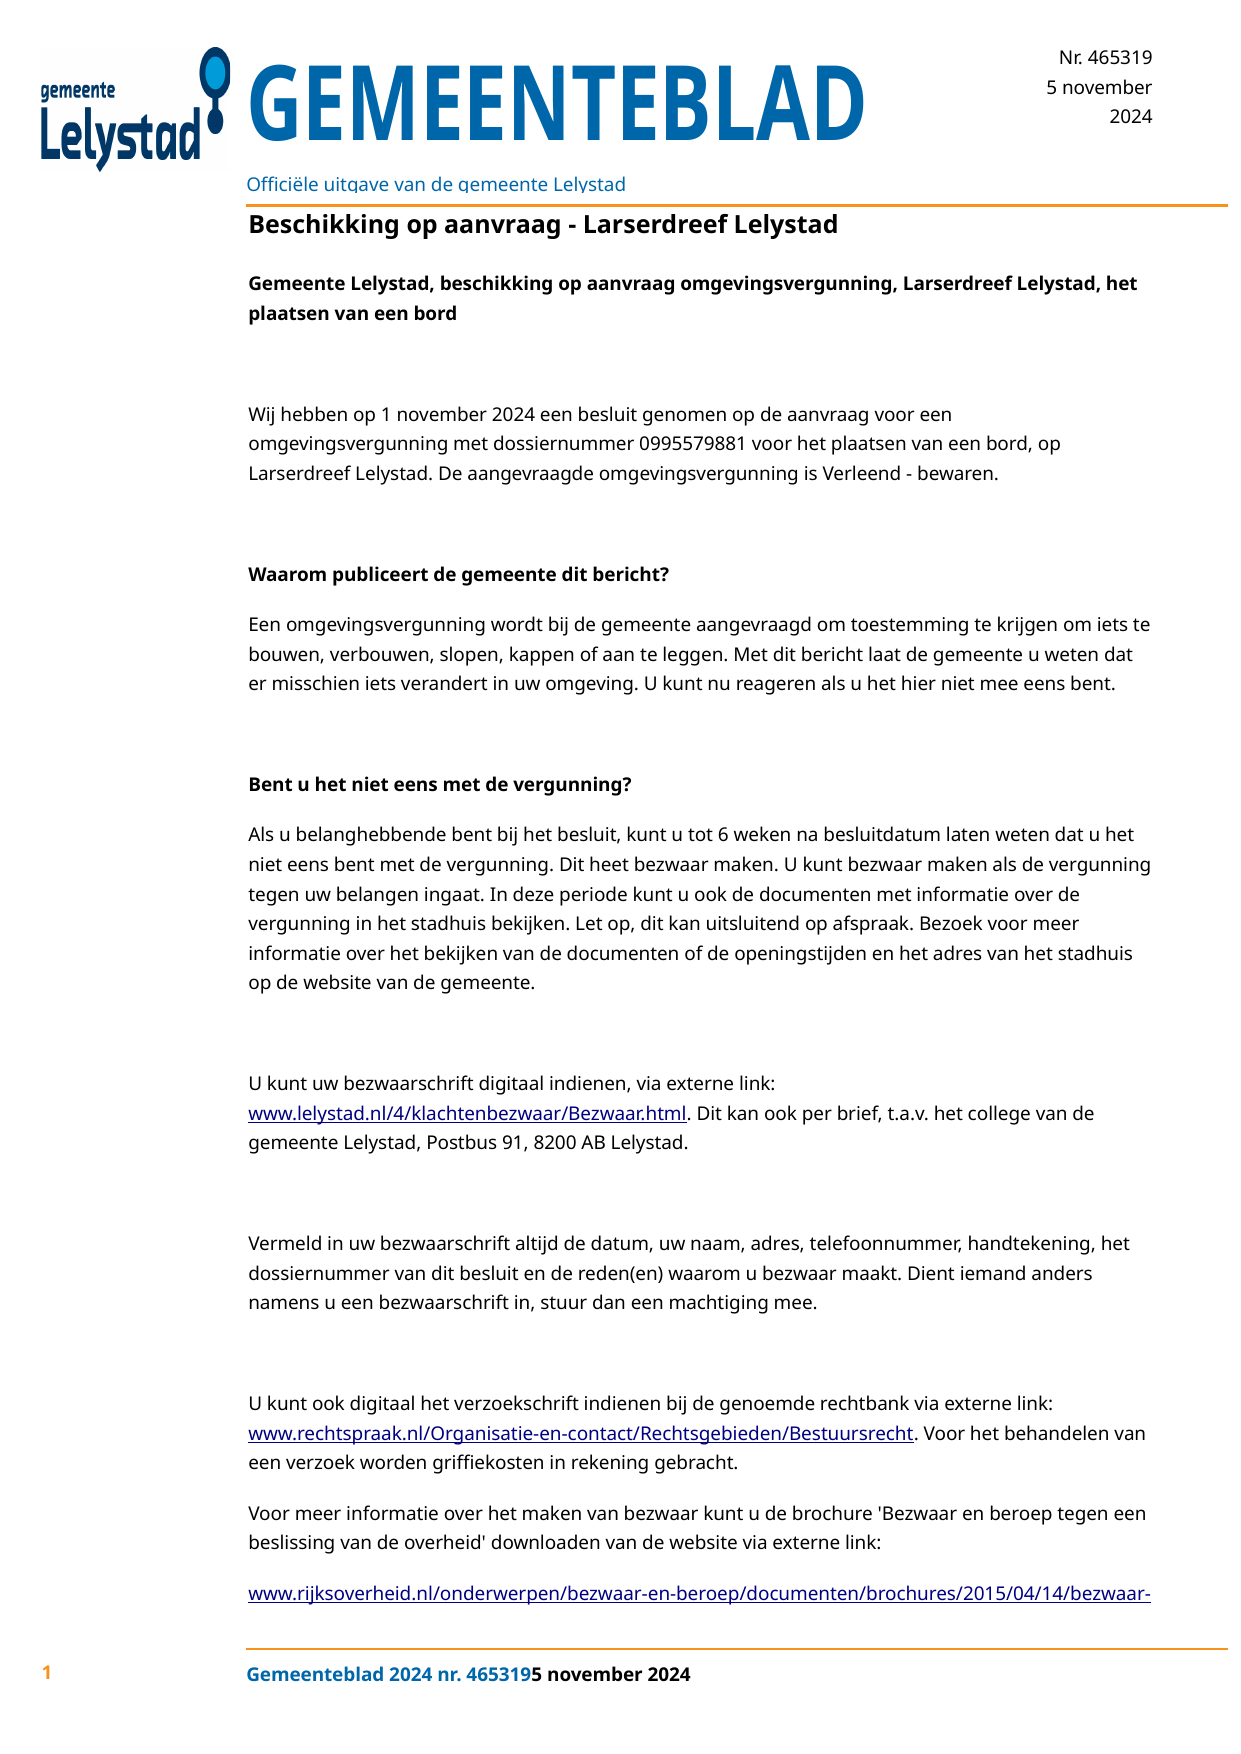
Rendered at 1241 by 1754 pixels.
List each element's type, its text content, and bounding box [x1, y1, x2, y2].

picture [41, 47, 231, 172]
text Gemeente Lelystad, beschikking op aanvraag omgevingsvergunning, Larserdreef Lelystad, het plaatsen van een bord [248, 270, 1152, 326]
text Als u belanghebbende bent bij het besluit, kunt u tot 6 weken na besluitdatum laten weten dat u het niet eens bent met de vergunning. Dit heet bezwaar maken. U kunt bezwaar maken als de vergunning tegen uw belangen ingaat. In deze periode kunt u ook de documenten met informatie over de vergunning in het stadhuis bekijken. Let op, dit kan uitsluitend op afspraak. Bezoek voor meer informatie over het bekijken van de documenten of de openingstijden en het adres van het stadhuis op de website van de gemeente. [248, 822, 1152, 995]
text Bent u het niet eens met de vergunning? [248, 771, 1152, 797]
text Vermeld in uw bezwaarschrift altijd de datum, uw naam, adres, telefoonnummer, handtekening, het dossiernummer van dit besluit en de reden(en) waarom u bezwaar maakt. Dient iemand anders namens u een bezwaarschrift in, stuur dan een machtiging mee. [248, 1230, 1152, 1315]
text U kunt uw bezwaarschrift digitaal indienen, via externe link: www.lelystad.nl/4/klachtenbezwaar/Bezwaar.html. Dit kan ook per brief, t.a.v. het college van de gemeente Lelystad, Postbus 91, 8200 AB Lelystad. [248, 1070, 1152, 1155]
text Wij hebben op 1 november 2024 een besluit genomen op de aanvraag voor een omgevingsvergunning met dossiernummer 0995579881 voor het plaatsen van een bord, op Larserdreef Lelystad. De aangevraagde omgevingsvergunning is Verleend - bewaren. [248, 401, 1152, 486]
text U kunt ook digitaal het verzoekschrift indienen bij de genoemde rechtbank via externe link: www.rechtspraak.nl/Organisatie-en-contact/Rechtsgebieden/Bestuursrecht. Voor het behandelen van een verzoek worden griffiekosten in rekening gebracht. [248, 1390, 1152, 1475]
text www.rijksoverheid.nl/onderwerpen/bezwaar-en-beroep/documenten/brochures/2015/04/14/bezwaar- [248, 1580, 1152, 1606]
text Een omgevingsvergunning wordt bij de gemeente aangevraagd om toestemming te krijgen om iets te bouwen, verbouwen, slopen, kappen of aan te leggen. Met dit bericht laat de gemeente u weten dat er misschien iets verandert in uw omgeving. U kunt nu reageren als u het hier niet mee eens bent. [248, 611, 1152, 696]
text Voor meer informatie over het maken van bezwaar kunt u de brochure 'Bezwaar en beroep tegen een beslissing van de overheid' downloaden van de website via externe link: [248, 1500, 1152, 1555]
text Waarom publiceert de gemeente dit bericht? [248, 561, 1152, 586]
text Beschikking op aanvraag - Larserdreef Lelystad [248, 207, 1152, 241]
